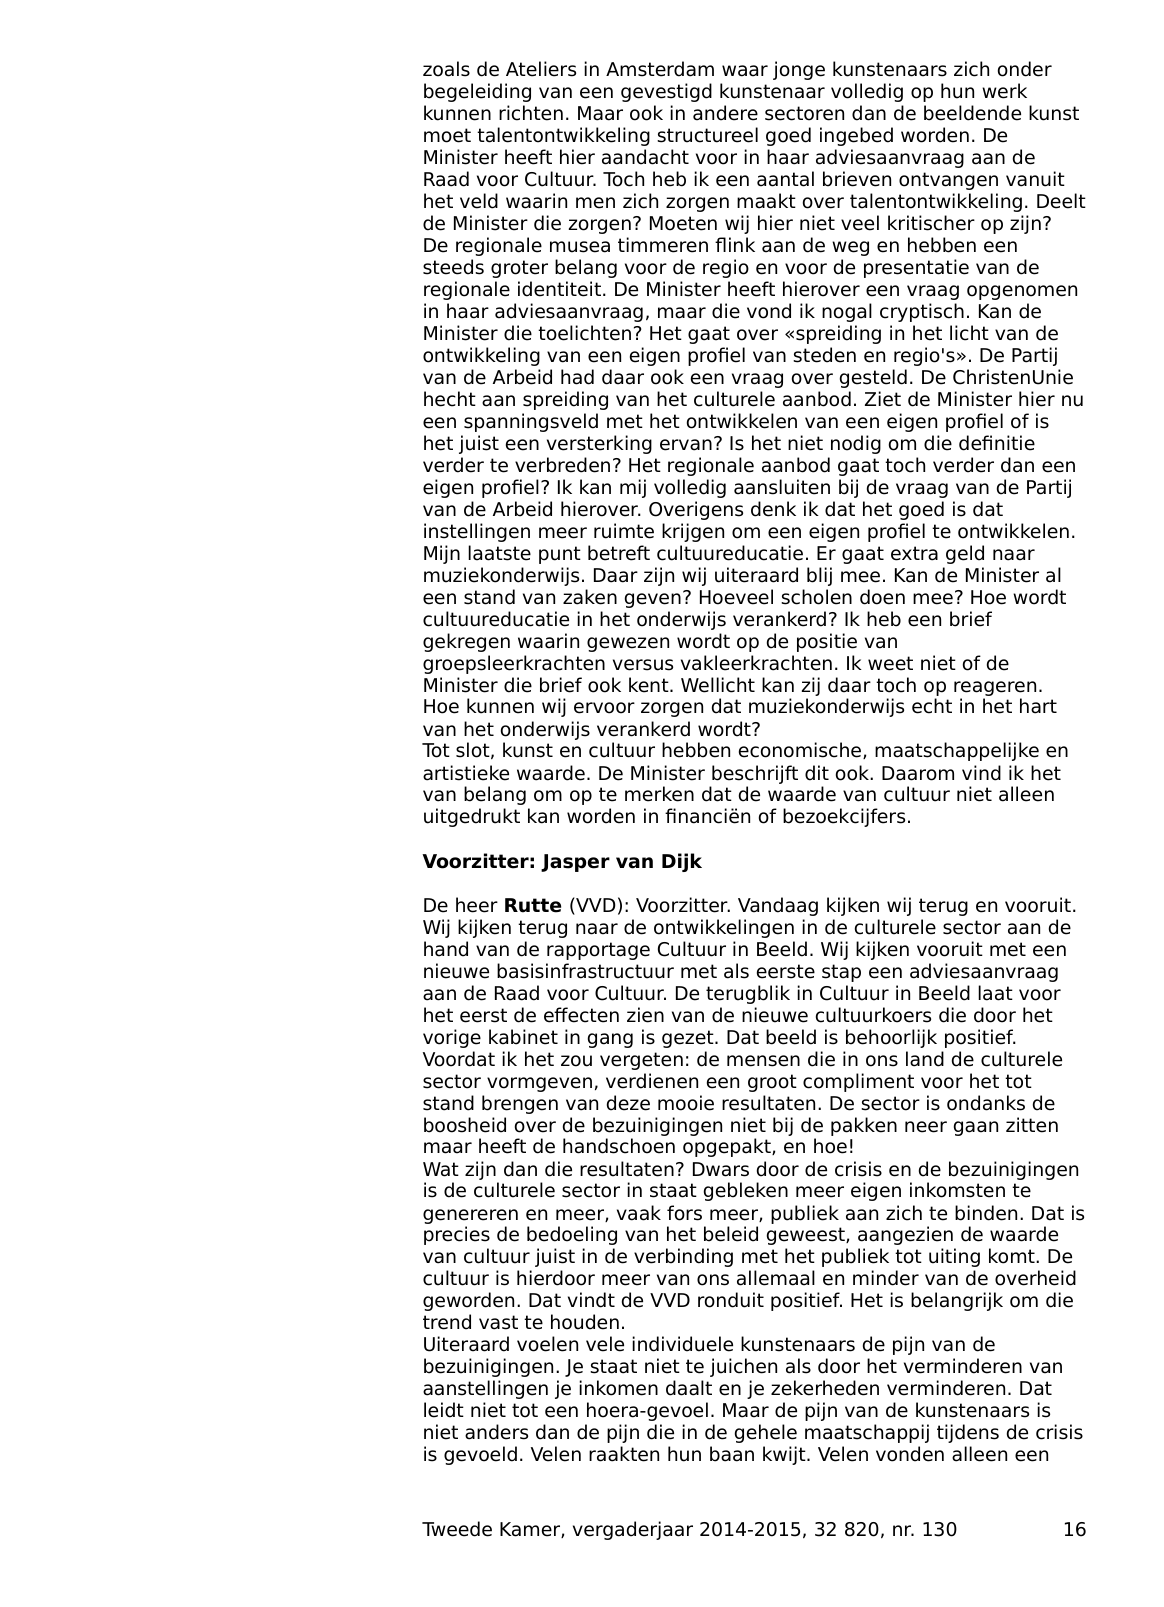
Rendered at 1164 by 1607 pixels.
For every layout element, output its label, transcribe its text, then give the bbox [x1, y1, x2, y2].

text Mijn laatste punt betreft cultuureducatie. Er gaat extra geld naar muziekonderwijs. Daar zijn wij uiteraard blij mee. Kan de Minister al een stand van zaken geven? Hoeveel scholen doen mee? Hoe wordt cultuureducatie in het onderwijs verankerd? Ik heb een brief gekregen waarin gewezen wordt op de positie van groepsleerkrachten versus vakleerkrachten. Ik weet niet of de Minister die brief ook kent. Wellicht kan zij daar toch op reageren. Hoe kunnen wij ervoor zorgen dat muziekonderwijs echt in het hart van het onderwijs verankerd wordt? [422, 543, 1087, 740]
text Wat zijn dan die resultaten? Dwars door de crisis en de bezuinigingen is de culturele sector in staat gebleken meer eigen inkomsten te genereren en meer, vaak fors meer, publiek aan zich te binden. Dat is precies de bedoeling van het beleid geweest, aangezien de waarde van cultuur juist in de verbinding met het publiek tot uiting komt. De cultuur is hierdoor meer van ons allemaal en minder van de overheid geworden. Dat vindt de VVD ronduit positief. Het is belangrijk om die trend vast te houden. [422, 1158, 1087, 1334]
text zoals de Ateliers in Amsterdam waar jonge kunstenaars zich onder begeleiding van een gevestigd kunstenaar volledig op hun werk kunnen richten. Maar ook in andere sectoren dan de beeldende kunst moet talentontwikkeling structureel goed ingebed worden. De Minister heeft hier aandacht voor in haar adviesaanvraag aan de Raad voor Cultuur. Toch heb ik een aantal brieven ontvangen vanuit het veld waarin men zich zorgen maakt over talentontwikkeling. Deelt de Minister die zorgen? Moeten wij hier niet veel kritischer op zijn? [422, 59, 1087, 235]
text Uiteraard voelen vele individuele kunstenaars de pijn van de bezuinigingen. Je staat niet te juichen als door het verminderen van aanstellingen je inkomen daalt en je zekerheden verminderen. Dat leidt niet tot een hoera-gevoel. Maar de pijn van de kunstenaars is niet anders dan de pijn die in de gehele maatschappij tijdens de crisis is gevoeld. Velen raakten hun baan kwijt. Velen vonden alleen een [422, 1334, 1087, 1466]
text Voorzitter: Jasper van Dijk [422, 851, 1087, 872]
text De heer Rutte (VVD): Voorzitter. Vandaag kijken wij terug en vooruit. Wij kijken terug naar de ontwikkelingen in de culturele sector aan de hand van de rapportage Cultuur in Beeld. Wij kijken vooruit met een nieuwe basisinfrastructuur met als eerste stap een adviesaanvraag aan de Raad voor Cultuur. De terugblik in Cultuur in Beeld laat voor het eerst de effecten zien van de nieuwe cultuurkoers die door het vorige kabinet in gang is gezet. Dat beeld is behoorlijk positief. Voordat ik het zou vergeten: de mensen die in ons land de culturele sector vormgeven, verdienen een groot compliment voor het tot stand brengen van deze mooie resultaten. De sector is ondanks de boosheid over de bezuinigingen niet bij de pakken neer gaan zitten maar heeft de handschoen opgepakt, en hoe! [422, 895, 1087, 1158]
text Tot slot, kunst en cultuur hebben economische, maatschappelijke en artistieke waarde. De Minister beschrijft dit ook. Daarom vind ik het van belang om op te merken dat de waarde van cultuur niet alleen uitgedrukt kan worden in financiën of bezoekcijfers. [422, 740, 1087, 828]
text De regionale musea timmeren flink aan de weg en hebben een steeds groter belang voor de regio en voor de presentatie van de regionale identiteit. De Minister heeft hierover een vraag opgenomen in haar adviesaanvraag, maar die vond ik nogal cryptisch. Kan de Minister die toelichten? Het gaat over «spreiding in het licht van de ontwikkeling van een eigen profiel van steden en regio's». De Partij van de Arbeid had daar ook een vraag over gesteld. De ChristenUnie hecht aan spreiding van het culturele aanbod. Ziet de Minister hier nu een spanningsveld met het ontwikkelen van een eigen profiel of is het juist een versterking ervan? Is het niet nodig om die definitie verder te verbreden? Het regionale aanbod gaat toch verder dan een eigen profiel? Ik kan mij volledig aansluiten bij de vraag van de Partij van de Arbeid hierover. Overigens denk ik dat het goed is dat instellingen meer ruimte krijgen om een eigen profiel te ontwikkelen. [422, 235, 1087, 543]
